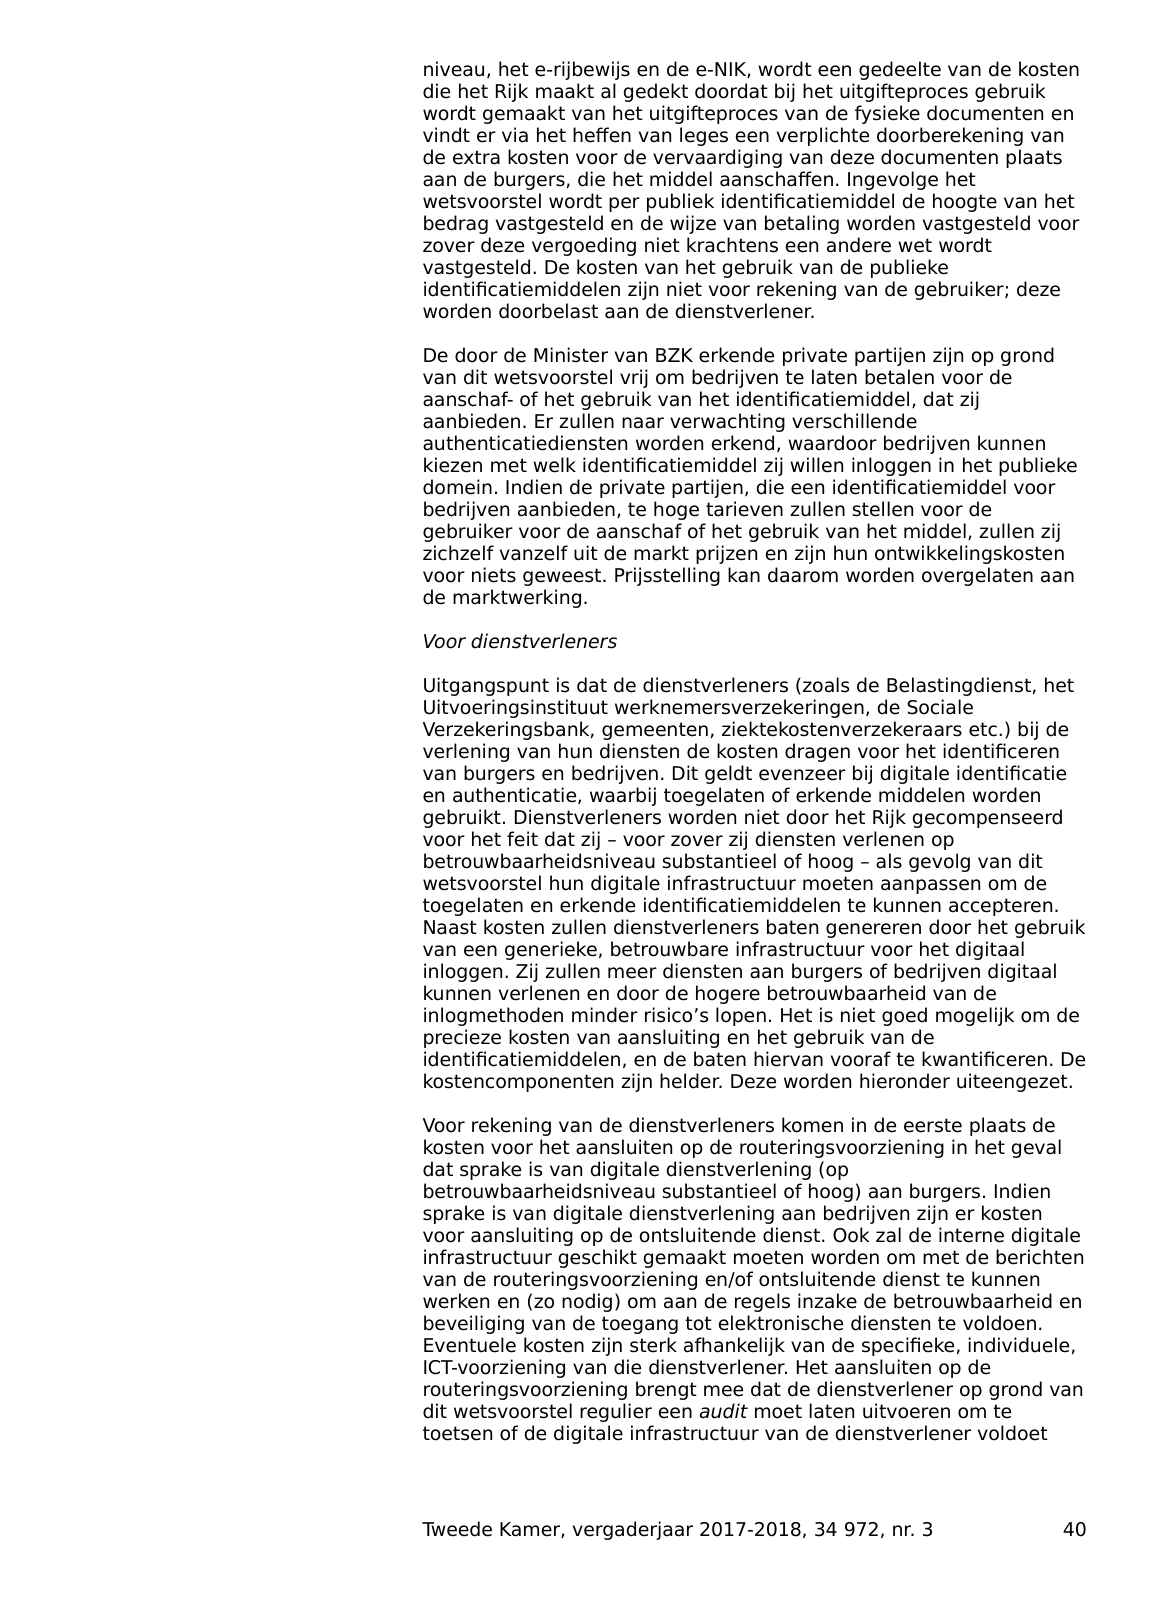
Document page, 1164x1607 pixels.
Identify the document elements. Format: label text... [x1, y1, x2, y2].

text niveau, het e-rijbewijs en de e-NIK, wordt een gedeelte van de kosten die het Rijk maakt al gedekt doordat bij het uitgifteproces gebruik wordt gemaakt van het uitgifteproces van de fysieke documenten en vindt er via het heffen van leges een verplichte doorberekening van de extra kosten voor de vervaardiging van deze documenten plaats aan de burgers, die het middel aanschaffen. Ingevolge het wetsvoorstel wordt per publiek identificatiemiddel de hoogte van het bedrag vastgesteld en de wijze van betaling worden vastgesteld voor zover deze vergoeding niet krachtens een andere wet wordt vastgesteld. De kosten van het gebruik van de publieke identificatiemiddelen zijn niet voor rekening van de gebruiker; deze worden doorbelast aan de dienstverlener. [422, 59, 1087, 323]
text Voor rekening van de dienstverleners komen in de eerste plaats de kosten voor het aansluiten op de routeringsvoorziening in het geval dat sprake is van digitale dienstverlening (op betrouwbaarheidsniveau substantieel of hoog) aan burgers. Indien sprake is van digitale dienstverlening aan bedrijven zijn er kosten voor aansluiting op de ontsluitende dienst. Ook zal de interne digitale infrastructuur geschikt gemaakt moeten worden om met de berichten van de routeringsvoorziening en/of ontsluitende dienst te kunnen werken en (zo nodig) om aan de regels inzake de betrouwbaarheid en beveiliging van de toegang tot elektronische diensten te voldoen. Eventuele kosten zijn sterk afhankelijk van de specifieke, individuele, ICT-voorziening van die dienstverlener. Het aansluiten op de routeringsvoorziening brengt mee dat de dienstverlener op grond van dit wetsvoorstel regulier een audit moet laten uitvoeren om te toetsen of de digitale infrastructuur van de dienstverlener voldoet [422, 1115, 1087, 1444]
text De door de Minister van BZK erkende private partijen zijn op grond van dit wetsvoorstel vrij om bedrijven te laten betalen voor de aanschaf- of het gebruik van het identificatiemiddel, dat zij aanbieden. Er zullen naar verwachting verschillende authenticatiediensten worden erkend, waardoor bedrijven kunnen kiezen met welk identificatiemiddel zij willen inloggen in het publieke domein. Indien de private partijen, die een identificatiemiddel voor bedrijven aanbieden, te hoge tarieven zullen stellen voor de gebruiker voor de aanschaf of het gebruik van het middel, zullen zij zichzelf vanzelf uit de markt prijzen en zijn hun ontwikkelingskosten voor niets geweest. Prijsstelling kan daarom worden overgelaten aan de marktwerking. [422, 345, 1087, 609]
text Uitgangspunt is dat de dienstverleners (zoals de Belastingdienst, het Uitvoeringsinstituut werknemersverzekeringen, de Sociale Verzekeringsbank, gemeenten, ziektekostenverzekeraars etc.) bij de verlening van hun diensten de kosten dragen voor het identificeren van burgers en bedrijven. Dit geldt evenzeer bij digitale identificatie en authenticatie, waarbij toegelaten of erkende middelen worden gebruikt. Dienstverleners worden niet door het Rijk gecompenseerd voor het feit dat zij – voor zover zij diensten verlenen op betrouwbaarheidsniveau substantieel of hoog – als gevolg van dit wetsvoorstel hun digitale infrastructuur moeten aanpassen om de toegelaten en erkende identificatiemiddelen te kunnen accepteren. Naast kosten zullen dienstverleners baten genereren door het gebruik van een generieke, betrouwbare infrastructuur voor het digitaal inloggen. Zij zullen meer diensten aan burgers of bedrijven digitaal kunnen verlenen en door de hogere betrouwbaarheid van de inlogmethoden minder risico’s lopen. Het is niet goed mogelijk om de precieze kosten van aansluiting en het gebruik van de identificatiemiddelen, en de baten hiervan vooraf te kwantificeren. De kostencomponenten zijn helder. Deze worden hieronder uiteengezet. [422, 675, 1087, 1093]
subtitle Voor dienstverleners [422, 631, 1087, 653]
